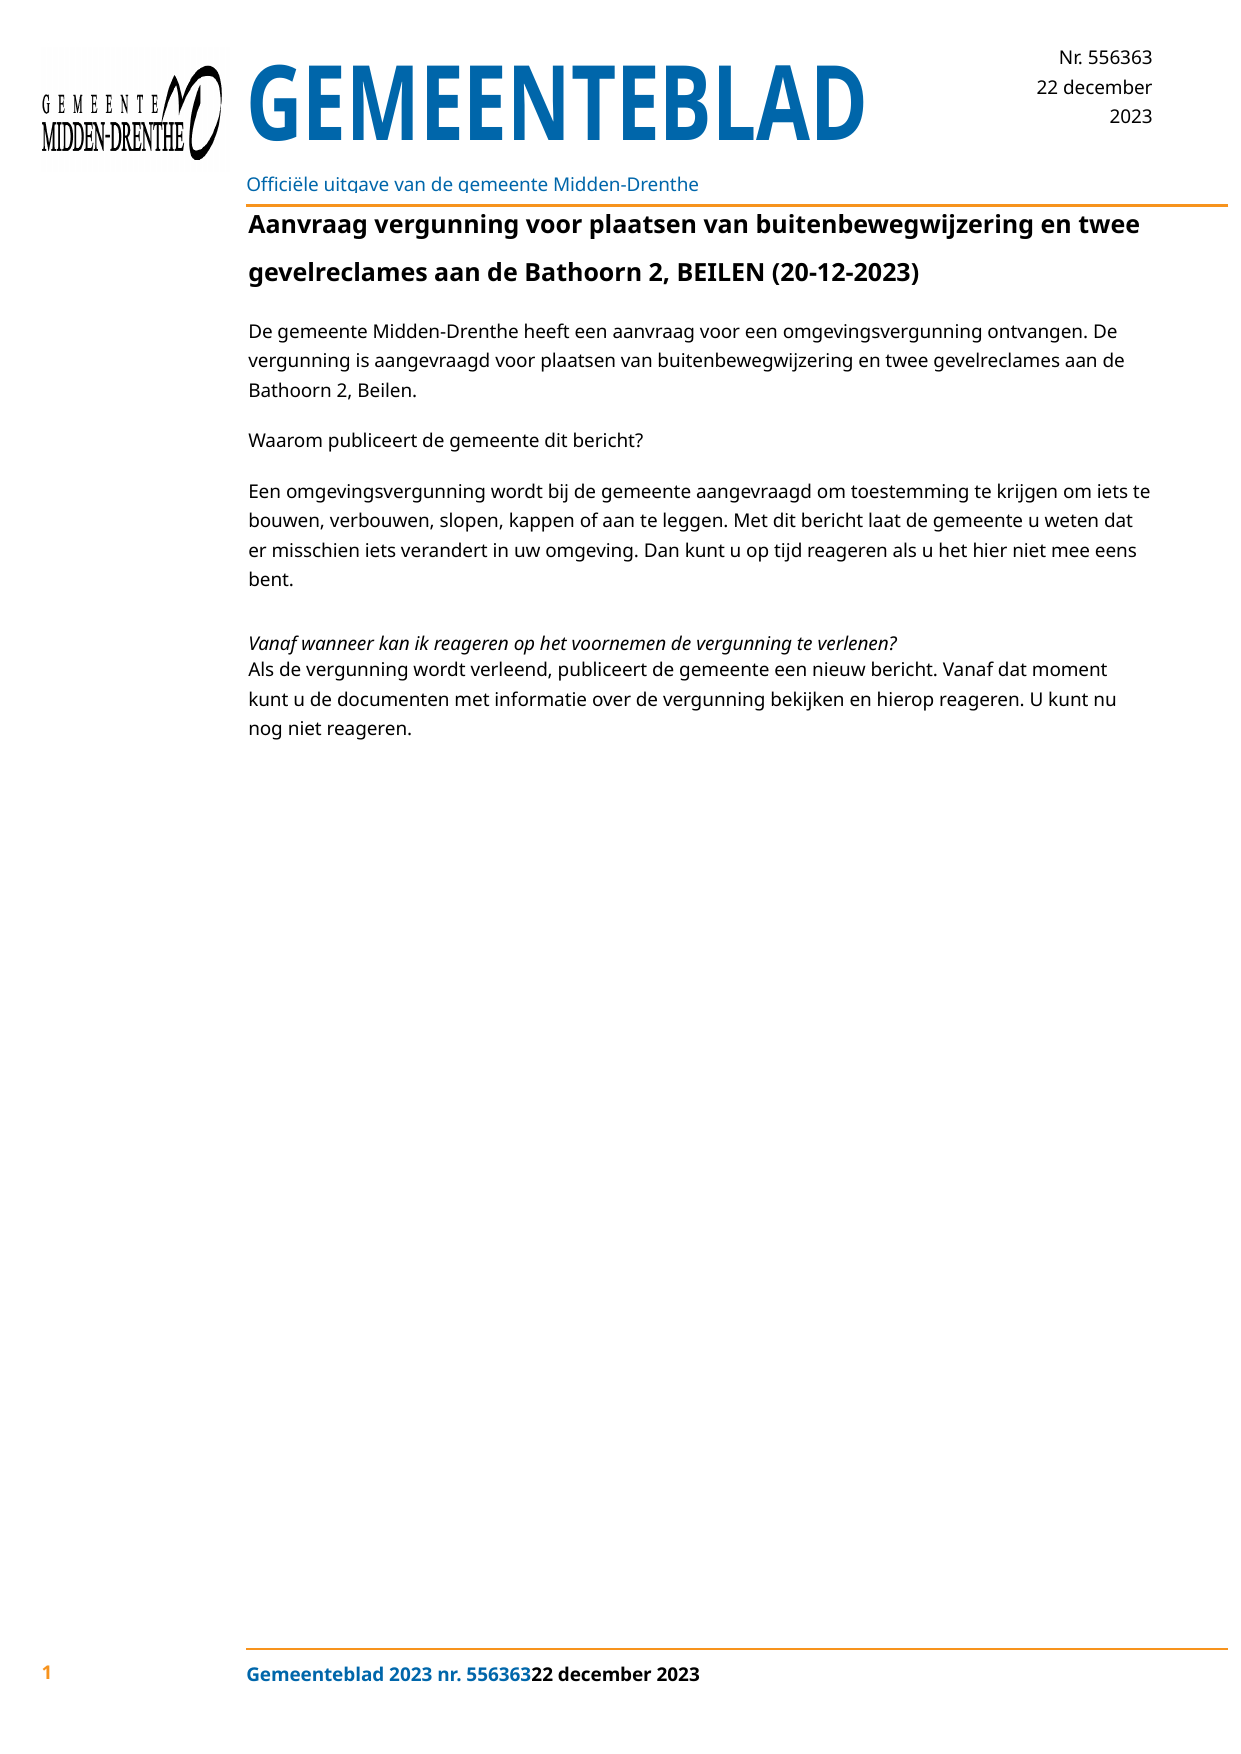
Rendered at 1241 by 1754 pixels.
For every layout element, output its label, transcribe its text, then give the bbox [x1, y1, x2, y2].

text Aanvraag vergunning voor plaatsen van buitenbewegwijzering en twee gevelreclames aan de Bathoorn 2, BEILEN (20-12-2023) [248, 207, 1152, 288]
picture [41, 47, 231, 172]
text Als de vergunning wordt verleend, publiceert de gemeente een nieuw bericht. Vanaf dat moment kunt u de documenten met informatie over de vergunning bekijken en hierop reageren. U kunt nu nog niet reageren. [248, 656, 1152, 741]
text Een omgevingsvergunning wordt bij de gemeente aangevraagd om toestemming te krijgen om iets te bouwen, verbouwen, slopen, kappen of aan te leggen. Met dit bericht laat de gemeente u weten dat er misschien iets verandert in uw omgeving. Dan kunt u op tijd reageren als u het hier niet mee eens bent. [248, 478, 1152, 592]
text Vanaf wanneer kan ik reageren op het voornemen de vergunning te verlenen? [248, 631, 1152, 656]
text Waarom publiceert de gemeente dit bericht? [248, 427, 1152, 453]
text De gemeente Midden-Drenthe heeft een aanvraag voor een omgevingsvergunning ontvangen. De vergunning is aangevraagd voor plaatsen van buitenbewegwijzering en twee gevelreclames aan de Bathoorn 2, Beilen. [248, 318, 1152, 403]
